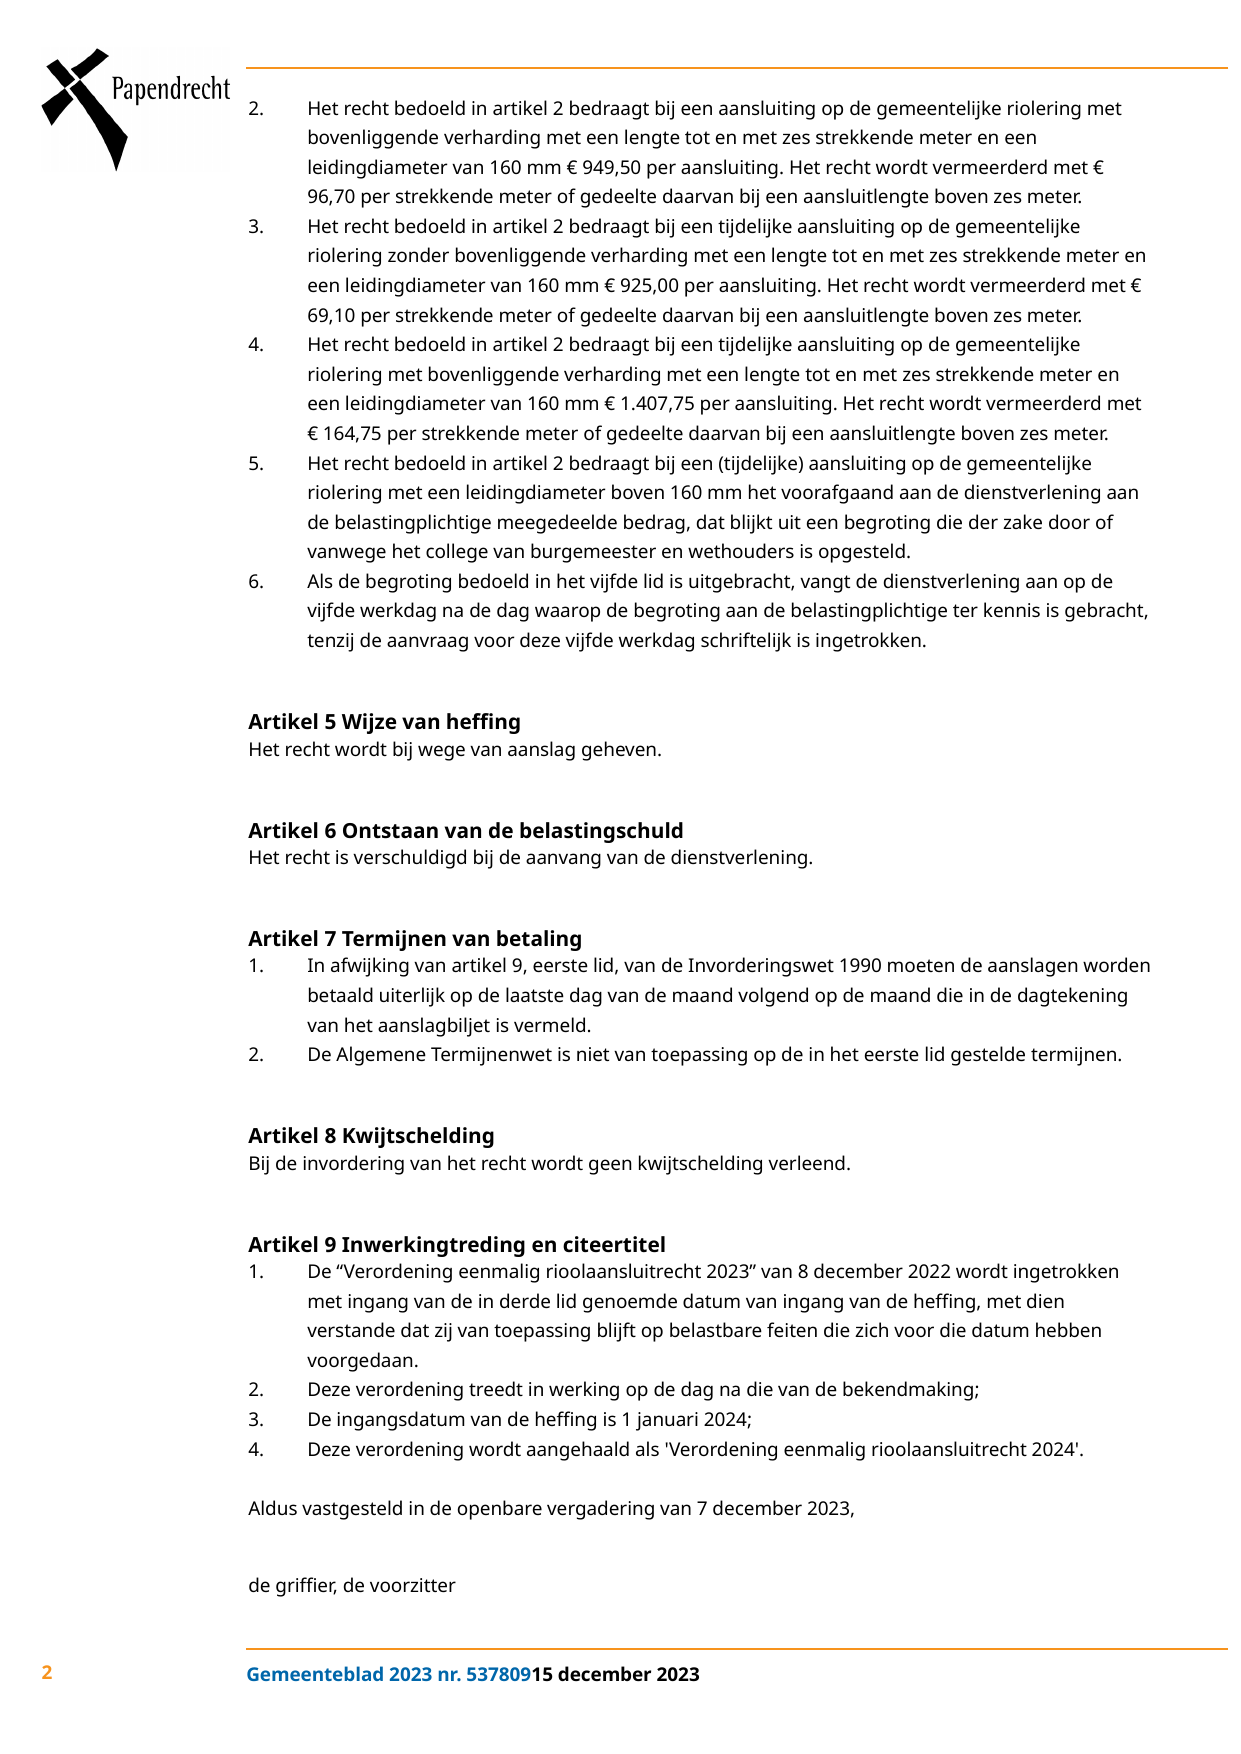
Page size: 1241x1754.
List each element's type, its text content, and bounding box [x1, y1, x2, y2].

text Artikel 7 Termijnen van betaling [248, 924, 1152, 953]
text Artikel 8 Kwijtschelding [248, 1121, 1152, 1150]
picture [41, 47, 231, 172]
text Het recht is verschuldigd bij de aanvang van de dienstverlening. [248, 844, 1152, 870]
list Deze verordening wordt aangehaald als 'Verordening eenmalig rioolaansluitrecht 2024'. [248, 1436, 1152, 1461]
text Het recht wordt bij wege van aanslag geheven. [248, 736, 1152, 761]
list De Algemene Termijnenwet is niet van toepassing op de in het eerste lid gestelde termijnen. [248, 1041, 1152, 1067]
list De “Verordening eenmalig rioolaansluitrecht 2023” van 8 december 2022 wordt ingetrokken met ingang van de in derde lid genoemde datum van ingang van de heffing, met dien verstande dat zij van toepassing blijft op belastbare feiten die zich voor die datum hebben voorgedaan. [248, 1258, 1152, 1373]
list Het recht bedoeld in artikel 2 bedraagt bij een aansluiting op de gemeentelijke riolering met bovenliggende verharding met een lengte tot en met zes strekkende meter en een leidingdiameter van 160 mm € 949,50 per aansluiting. Het recht wordt vermeerderd met € 96,70 per strekkende meter of gedeelte daarvan bij een aansluitlengte boven zes meter. [248, 95, 1152, 209]
list Deze verordening treedt in werking op de dag na die van de bekendmaking; [248, 1377, 1152, 1402]
list De ingangsdatum van de heffing is 1 januari 2024; [248, 1406, 1152, 1432]
text de griffier, de voorzitter [248, 1572, 1152, 1598]
text Artikel 6 Ontstaan van de belastingschuld [248, 816, 1152, 844]
list Het recht bedoeld in artikel 2 bedraagt bij een tijdelijke aansluiting op de gemeentelijke riolering met bovenliggende verharding met een lengte tot en met zes strekkende meter en een leidingdiameter van 160 mm € 1.407,75 per aansluiting. Het recht wordt vermeerderd met € 164,75 per strekkende meter of gedeelte daarvan bij een aansluitlengte boven zes meter. [248, 331, 1152, 446]
text Bij de invordering van het recht wordt geen kwijtschelding verleend. [248, 1150, 1152, 1176]
text Artikel 5 Wijze van heffing [248, 707, 1152, 736]
text Artikel 9 Inwerkingtreding en citeertitel [248, 1230, 1152, 1258]
list Als de begroting bedoeld in het vijfde lid is uitgebracht, vangt de dienstverlening aan op de vijfde werkdag na de dag waarop de begroting aan de belastingplichtige ter kennis is gebracht, tenzij de aanvraag voor deze vijfde werkdag schriftelijk is ingetrokken. [248, 568, 1152, 653]
list Het recht bedoeld in artikel 2 bedraagt bij een (tijdelijke) aansluiting op de gemeentelijke riolering met een leidingdiameter boven 160 mm het voorafgaand aan de dienstverlening aan de belastingplichtige meegedeelde bedrag, dat blijkt uit een begroting die der zake door of vanwege het college van burgemeester en wethouders is opgesteld. [248, 450, 1152, 564]
list In afwijking van artikel 9, eerste lid, van de Invorderingswet 1990 moeten de aanslagen worden betaald uiterlijk op de laatste dag van de maand volgend op de maand die in de dagtekening van het aanslagbiljet is vermeld. [248, 953, 1152, 1037]
text Aldus vastgesteld in de openbare vergadering van 7 december 2023, [248, 1495, 1152, 1521]
list Het recht bedoeld in artikel 2 bedraagt bij een tijdelijke aansluiting op de gemeentelijke riolering zonder bovenliggende verharding met een lengte tot en met zes strekkende meter en een leidingdiameter van 160 mm € 925,00 per aansluiting. Het recht wordt vermeerderd met € 69,10 per strekkende meter of gedeelte daarvan bij een aansluitlengte boven zes meter. [248, 213, 1152, 328]
